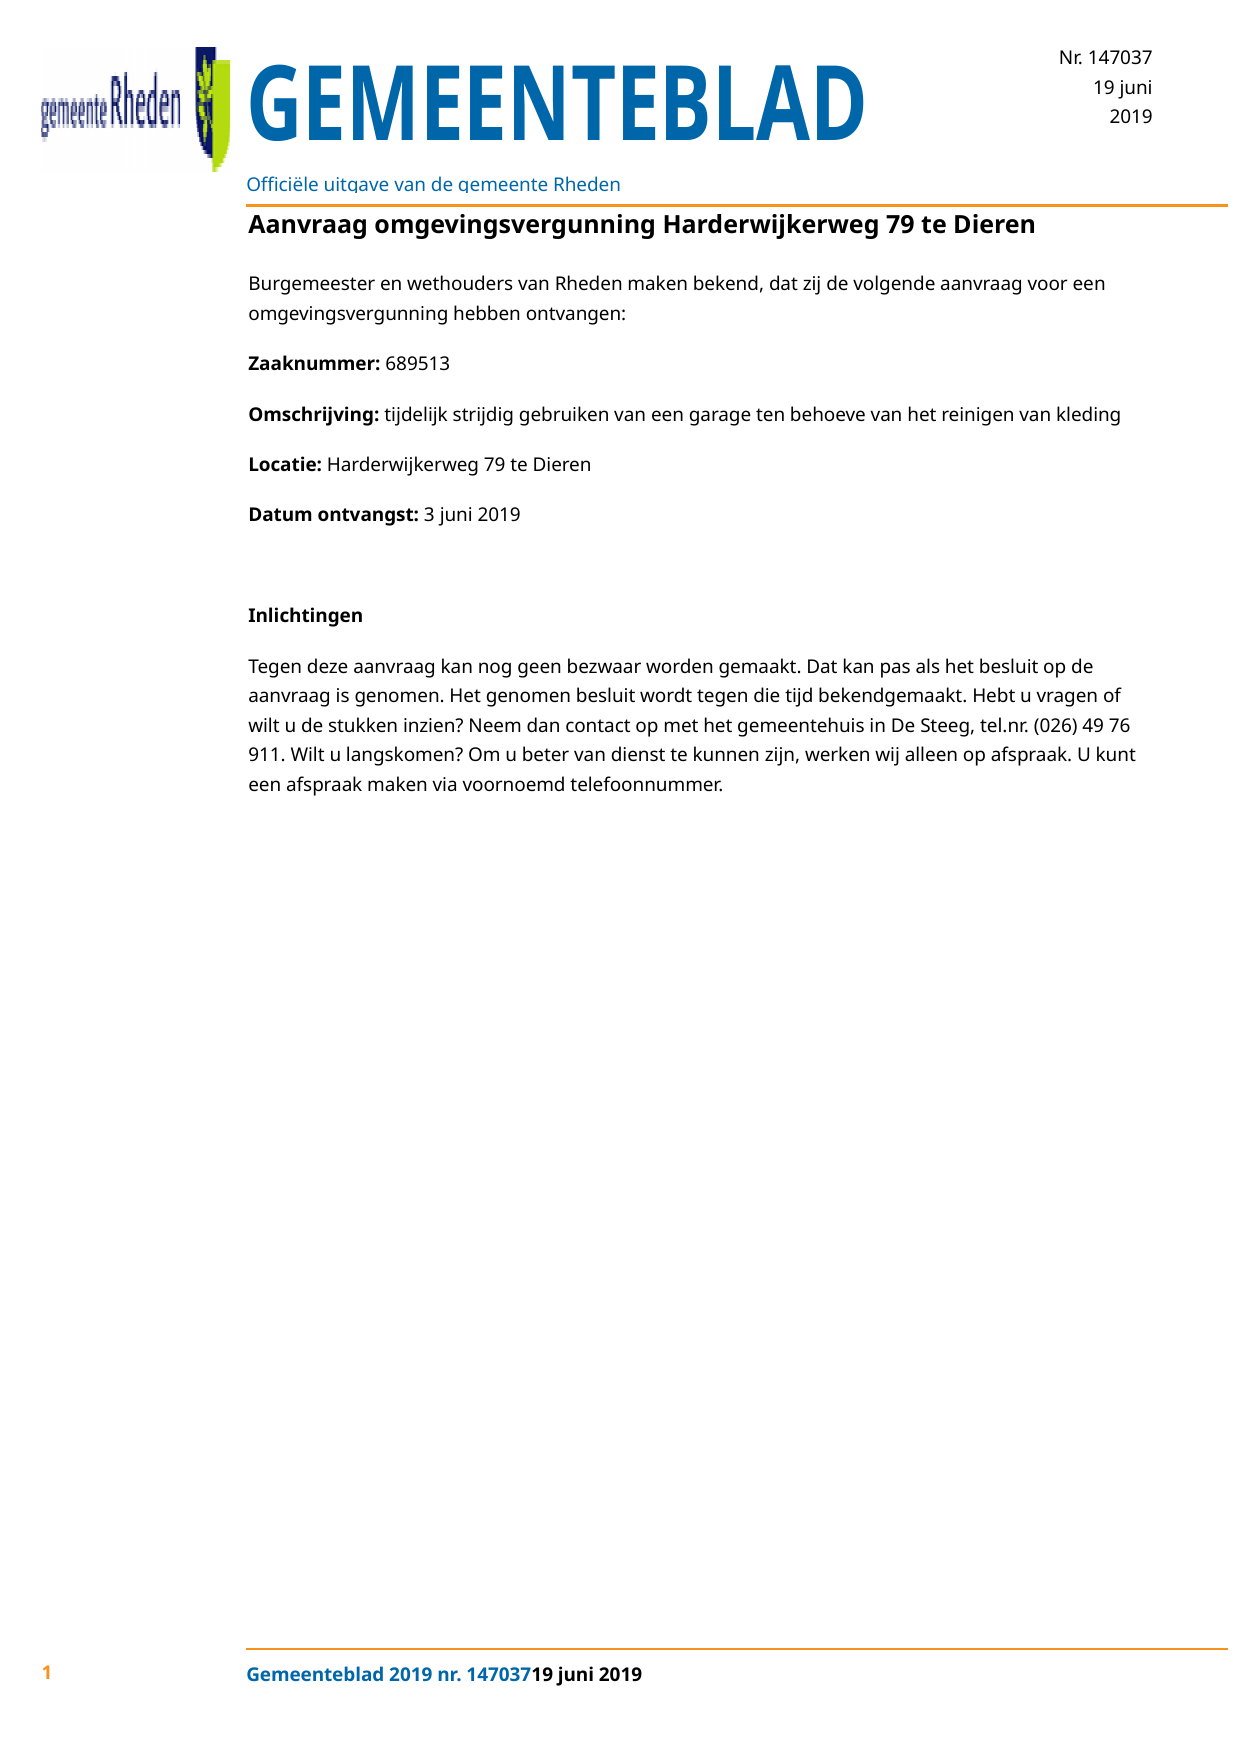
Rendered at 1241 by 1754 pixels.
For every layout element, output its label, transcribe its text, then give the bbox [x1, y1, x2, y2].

text Inlichtingen [248, 602, 1152, 628]
text Aanvraag omgevingsvergunning Harderwijkerweg 79 te Dieren [248, 207, 1152, 241]
picture [41, 47, 231, 172]
text Burgemeester en wethouders van Rheden maken bekend, dat zij de volgende aanvraag voor een omgevingsvergunning hebben ontvangen: [248, 270, 1152, 326]
text Tegen deze aanvraag kan nog geen bezwaar worden gemaakt. Dat kan pas als het besluit op de aanvraag is genomen. Het genomen besluit wordt tegen die tijd bekendgemaakt. Hebt u vragen of wilt u de stukken inzien? Neem dan contact op met het gemeentehuis in De Steeg, tel.nr. (026) 49 76 911. Wilt u langskomen? Om u beter van dienst te kunnen zijn, werken wij alleen op afspraak. U kunt een afspraak maken via voornoemd telefoonnummer. [248, 653, 1152, 797]
text Datum ontvangst: 3 juni 2019 [248, 502, 1152, 527]
text Omschrijving: tijdelijk strijdig gebruiken van een garage ten behoeve van het reinigen van kleding [248, 401, 1152, 426]
text Locatie: Harderwijkerweg 79 te Dieren [248, 451, 1152, 477]
text Zaaknummer: 689513 [248, 350, 1152, 376]
